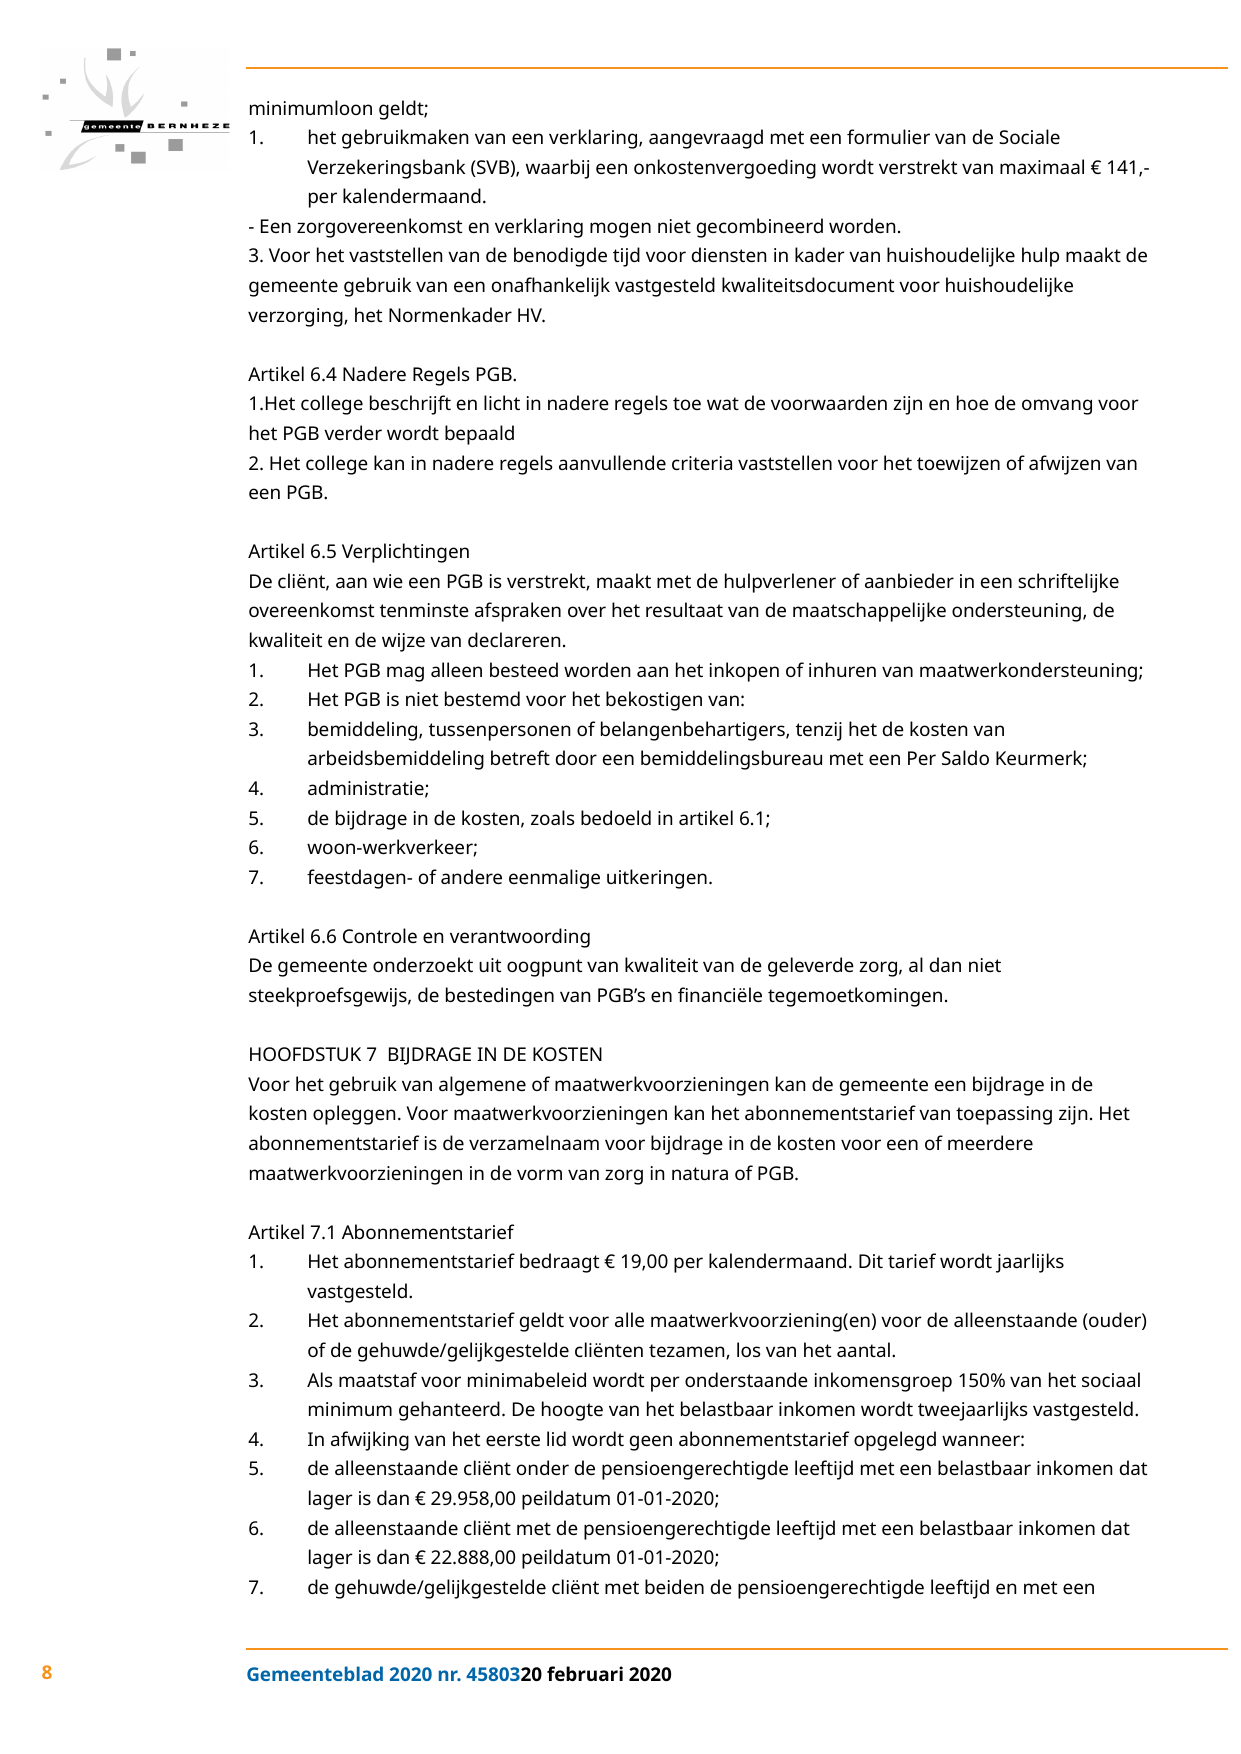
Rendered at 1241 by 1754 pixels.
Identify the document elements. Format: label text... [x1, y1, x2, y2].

list feestdagen- of andere eenmalige uitkeringen. [248, 864, 1152, 890]
text De cliënt, aan wie een PGB is verstrekt, maakt met de hulpverlener of aanbieder in een schriftelijke overeenkomst tenminste afspraken over het resultaat van de maatschappelijke ondersteuning, de kwaliteit en de wijze van declareren. [248, 568, 1152, 653]
text Voor het gebruik van algemene of maatwerkvoorzieningen kan de gemeente een bijdrage in de kosten opleggen. Voor maatwerkvoorzieningen kan het abonnementstarief van toepassing zijn. Het abonnementstarief is de verzamelnaam voor bijdrage in de kosten voor een of meerdere maatwerkvoorzieningen in de vorm van zorg in natura of PGB. [248, 1071, 1152, 1186]
list de bijdrage in de kosten, zoals bedoeld in artikel 6.1; [248, 805, 1152, 831]
list woon-werkverkeer; [248, 834, 1152, 860]
list Het abonnementstarief geldt voor alle maatwerkvoorziening(en) voor de alleenstaande (ouder) of de gehuwde/gelijkgestelde cliënten tezamen, los van het aantal. [248, 1308, 1152, 1363]
text 3. Voor het vaststellen van de benodigde tijd voor diensten in kader van huishoudelijke hulp maakt de gemeente gebruik van een onafhankelijk vastgesteld kwaliteitsdocument voor huishoudelijke verzorging, het Normenkader HV. [248, 243, 1152, 328]
list de alleenstaande cliënt onder de pensioengerechtigde leeftijd met een belastbaar inkomen dat lager is dan € 29.958,00 peildatum 01-01-2020; [248, 1456, 1152, 1511]
list Het PGB mag alleen besteed worden aan het inkopen of inhuren van maatwerkondersteuning; [248, 657, 1152, 683]
list de alleenstaande cliënt met de pensioengerechtigde leeftijd met een belastbaar inkomen dat lager is dan € 22.888,00 peildatum 01-01-2020; [248, 1515, 1152, 1570]
text Artikel 6.4 Nadere Regels PGB. [248, 361, 1152, 387]
text Artikel 6.6 Controle en verantwoording [248, 923, 1152, 949]
list In afwijking van het eerste lid wordt geen abonnementstarief opgelegd wanneer: [248, 1426, 1152, 1452]
picture [41, 47, 231, 172]
text HOOFDSTUK 7 BIJDRAGE IN DE KOSTEN [248, 1041, 1152, 1067]
list bemiddeling, tussenpersonen of belangenbehartigers, tenzij het de kosten van arbeidsbemiddeling betreft door een bemiddelingsbureau met een Per Saldo Keurmerk; [248, 716, 1152, 771]
list Het PGB is niet bestemd voor het bekostigen van: [248, 686, 1152, 712]
list de gehuwde/gelijkgestelde cliënt met beiden de pensioengerechtigde leeftijd en met een [248, 1574, 1152, 1600]
list Het abonnementstarief bedraagt € 19,00 per kalendermaand. Dit tarief wordt jaarlijks vastgesteld. [248, 1248, 1152, 1304]
text Artikel 7.1 Abonnementstarief [248, 1219, 1152, 1245]
list Als maatstaf voor minimabeleid wordt per onderstaande inkomensgroep 150% van het sociaal minimum gehanteerd. De hoogte van het belastbaar inkomen wordt tweejaarlijks vastgesteld. [248, 1367, 1152, 1422]
text - Een zorgovereenkomst en verklaring mogen niet gecombineerd worden. [248, 213, 1152, 239]
text De gemeente onderzoekt uit oogpunt van kwaliteit van de geleverde zorg, al dan niet steekproefsgewijs, de bestedingen van PGB’s en financiële tegemoetkomingen. [248, 953, 1152, 1008]
text 1.Het college beschrijft en licht in nadere regels toe wat de voorwaarden zijn en hoe de omvang voor het PGB verder wordt bepaald [248, 391, 1152, 446]
list administratie; [248, 775, 1152, 801]
text minimumloon geldt; [248, 95, 1152, 121]
text Artikel 6.5 Verplichtingen [248, 538, 1152, 564]
list het gebruikmaken van een verklaring, aangevraagd met een formulier van de Sociale Verzekeringsbank (SVB), waarbij een onkostenvergoeding wordt verstrekt van maximaal € 141,- per kalendermaand. [248, 124, 1152, 209]
text 2. Het college kan in nadere regels aanvullende criteria vaststellen voor het toewijzen of afwijzen van een PGB. [248, 450, 1152, 505]
